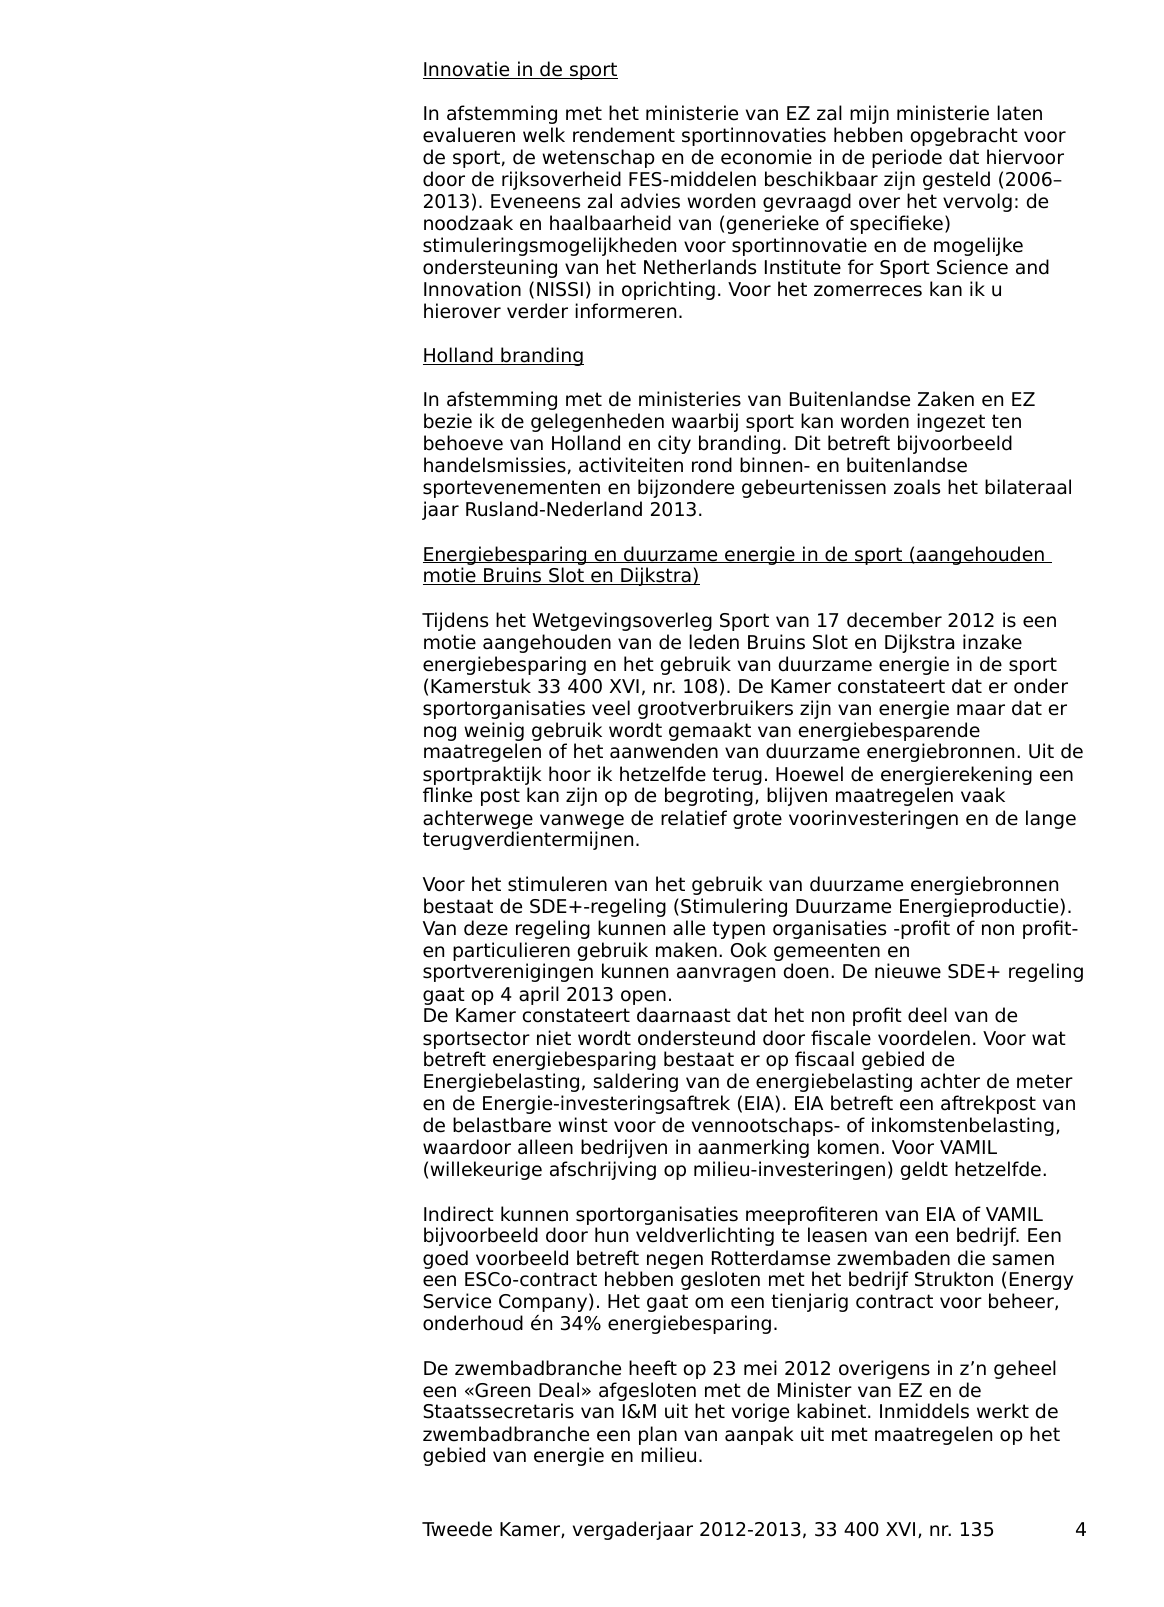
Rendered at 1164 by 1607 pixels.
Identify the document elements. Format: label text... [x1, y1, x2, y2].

subtitle Holland branding [422, 345, 1087, 367]
text De zwembadbranche heeft op 23 mei 2012 overigens in z’n geheel een «Green Deal» afgesloten met de Minister van EZ en de Staatssecretaris van I&M uit het vorige kabinet. Inmiddels werkt de zwembadbranche een plan van aanpak uit met maatregelen op het gebied van energie en milieu. [422, 1357, 1087, 1467]
text Voor het stimuleren van het gebruik van duurzame energiebronnen bestaat de SDE+-regeling (Stimulering Duurzame Energieproductie). Van deze regeling kunnen alle typen organisaties -profit of non profit- en particulieren gebruik maken. Ook gemeenten en sportverenigingen kunnen aanvragen doen. De nieuwe SDE+ regeling gaat op 4 april 2013 open. [422, 873, 1087, 1005]
subtitle Innovatie in de sport [422, 59, 1087, 81]
text De Kamer constateert daarnaast dat het non profit deel van de sportsector niet wordt ondersteund door fiscale voordelen. Voor wat betreft energiebesparing bestaat er op fiscaal gebied de Energiebelasting, saldering van de energiebelasting achter de meter en de Energie-investeringsaftrek (EIA). EIA betreft een aftrekpost van de belastbare winst voor de vennootschaps- of inkomstenbelasting, waardoor alleen bedrijven in aanmerking komen. Voor VAMIL (willekeurige afschrijving op milieu-investeringen) geldt hetzelfde. [422, 1005, 1087, 1181]
text In afstemming met de ministeries van Buitenlandse Zaken en EZ bezie ik de gelegenheden waarbij sport kan worden ingezet ten behoeve van Holland en city branding. Dit betreft bijvoorbeeld handelsmissies, activiteiten rond binnen- en buitenlandse sportevenementen en bijzondere gebeurtenissen zoals het bilateraal jaar Rusland-Nederland 2013. [422, 389, 1087, 521]
text In afstemming met het ministerie van EZ zal mijn ministerie laten evalueren welk rendement sportinnovaties hebben opgebracht voor de sport, de wetenschap en de economie in de periode dat hiervoor door de rijksoverheid FES-middelen beschikbaar zijn gesteld (2006–2013). Eveneens zal advies worden gevraagd over het vervolg: de noodzaak en haalbaarheid van (generieke of specifieke) stimuleringsmogelijkheden voor sportinnovatie en de mogelijke ondersteuning van het Netherlands Institute for Sport Science and Innovation (NISSI) in oprichting. Voor het zomerreces kan ik u hierover verder informeren. [422, 103, 1087, 323]
subtitle Energiebesparing en duurzame energie in de sport (aangehouden motie Bruins Slot en Dijkstra) [422, 543, 1087, 587]
text Indirect kunnen sportorganisaties meeprofiteren van EIA of VAMIL bijvoorbeeld door hun veldverlichting te leasen van een bedrijf. Een goed voorbeeld betreft negen Rotterdamse zwembaden die samen een ESCo-contract hebben gesloten met het bedrijf Strukton (Energy Service Company). Het gaat om een tienjarig contract voor beheer, onderhoud én 34% energiebesparing. [422, 1203, 1087, 1335]
text Tijdens het Wetgevingsoverleg Sport van 17 december 2012 is een motie aangehouden van de leden Bruins Slot en Dijkstra inzake energiebesparing en het gebruik van duurzame energie in de sport (Kamerstuk 33 400 XVI, nr. 108). De Kamer constateert dat er onder sportorganisaties veel grootverbruikers zijn van energie maar dat er nog weinig gebruik wordt gemaakt van energiebesparende maatregelen of het aanwenden van duurzame energiebronnen. Uit de sportpraktijk hoor ik hetzelfde terug. Hoewel de energierekening een flinke post kan zijn op de begroting, blijven maatregelen vaak achterwege vanwege de relatief grote voorinvesteringen en de lange terugverdientermijnen. [422, 609, 1087, 851]
